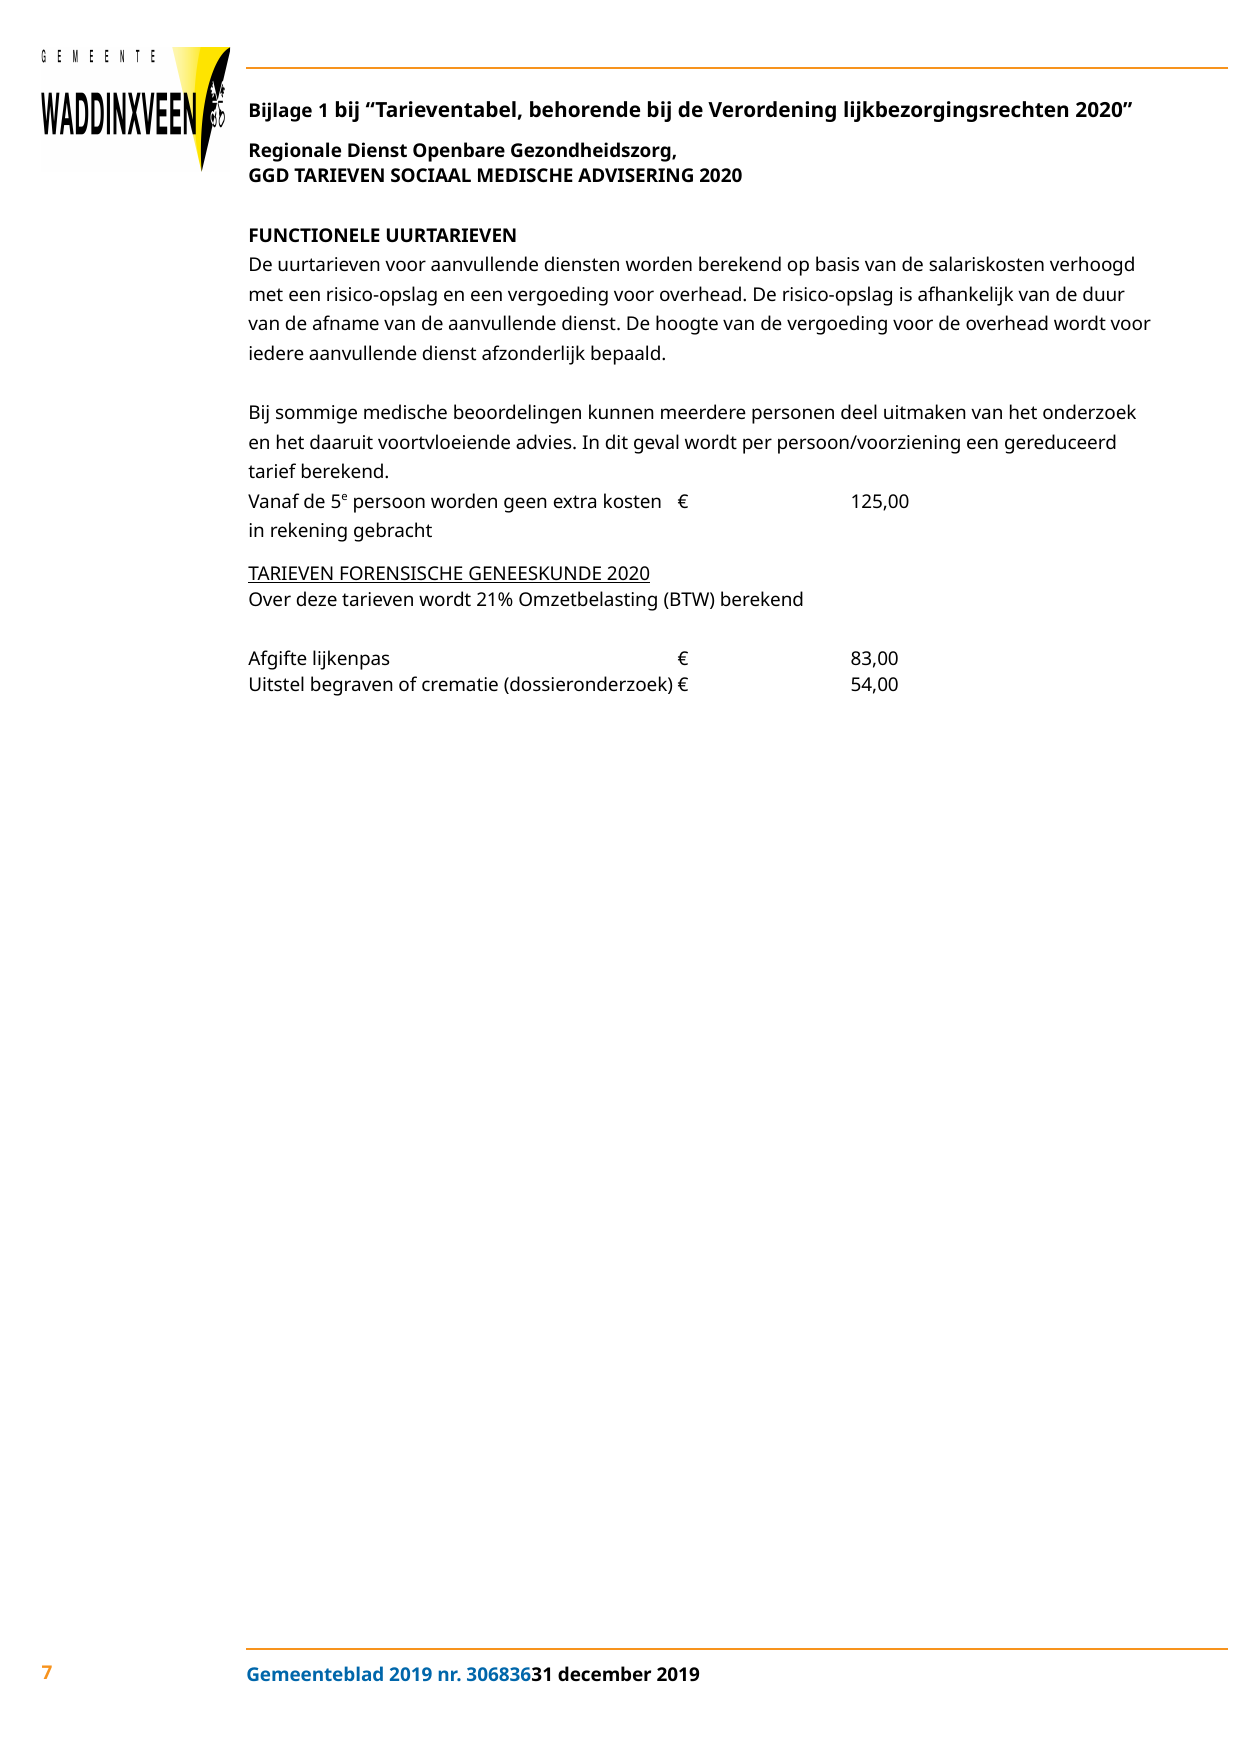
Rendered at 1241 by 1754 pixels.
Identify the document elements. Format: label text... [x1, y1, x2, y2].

table_header Afgifte lijkenpas [248, 645, 677, 671]
text Bij sommige medische beoordelingen kunnen meerdere personen deel uitmaken van het onderzoek en het daaruit voortvloeiende advies. In dit geval wordt per persoon/voorziening een gereduceerd tarief berekend. [248, 399, 1152, 484]
table_header 83,00 [850, 645, 1152, 671]
table_header 125,00 [850, 488, 1152, 543]
text GGD TARIEVEN SOCIAAL MEDISCHE ADVISERING 2020 [248, 163, 1152, 188]
text Bijlage 1 bij “Tarieventabel, behorende bij de Verordening lijkbezorgingsrechten 2020” [248, 95, 1152, 123]
text De uurtarieven voor aanvullende diensten worden berekend op basis van de salariskosten verhoogd met een risico-opslag en een vergoeding voor overhead. De risico-opslag is afhankelijk van de duur van de afname van de aanvullende dienst. De hoogte van de vergoeding voor de overhead wordt voor iedere aanvullende dienst afzonderlijk bepaald. [248, 251, 1152, 366]
text Over deze tarieven wordt 21% Omzetbelasting (BTW) berekend [248, 586, 1152, 612]
text FUNCTIONELE UURTARIEVEN [248, 222, 1152, 247]
table_cell € [677, 671, 850, 697]
table_cell 54,00 [850, 671, 1152, 697]
picture [41, 47, 231, 172]
table_header € [677, 645, 850, 671]
text Regionale Dienst Openbare Gezondheidszorg, [248, 137, 1152, 163]
table_header Vanaf de 5e persoon worden geen extra kosten in rekening gebracht [248, 488, 677, 543]
table_header € [677, 488, 850, 543]
text TARIEVEN FORENSISCHE GENEESKUNDE 2020 [248, 560, 1152, 586]
table_cell Uitstel begraven of crematie (dossieronderzoek) [248, 671, 677, 697]
